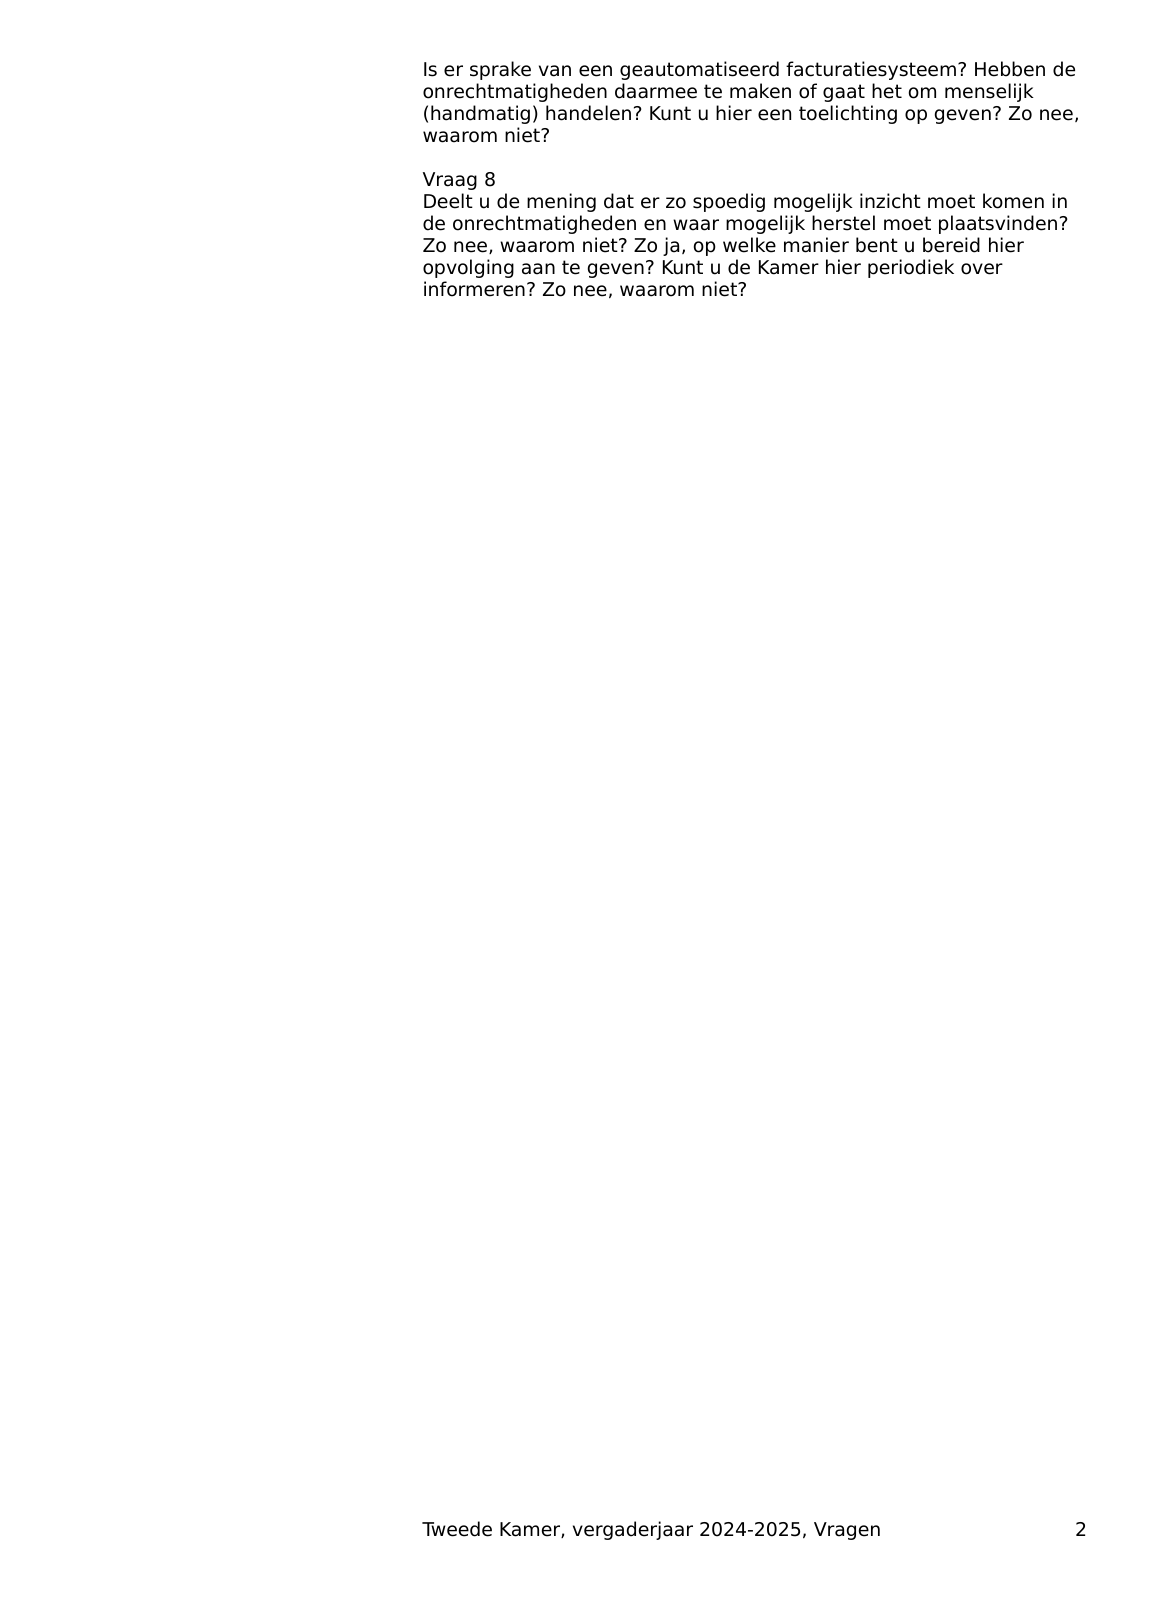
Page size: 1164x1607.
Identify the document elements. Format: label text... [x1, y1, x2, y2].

text Deelt u de mening dat er zo spoedig mogelijk inzicht moet komen in de onrechtmatigheden en waar mogelijk herstel moet plaatsvinden? Zo nee, waarom niet? Zo ja, op welke manier bent u bereid hier opvolging aan te geven? Kunt u de Kamer hier periodiek over informeren? Zo nee, waarom niet? [422, 191, 1087, 301]
text Vraag 8 [422, 169, 1087, 191]
text Is er sprake van een geautomatiseerd facturatiesysteem? Hebben de onrechtmatigheden daarmee te maken of gaat het om menselijk (handmatig) handelen? Kunt u hier een toelichting op geven? Zo nee, waarom niet? [422, 59, 1087, 147]
